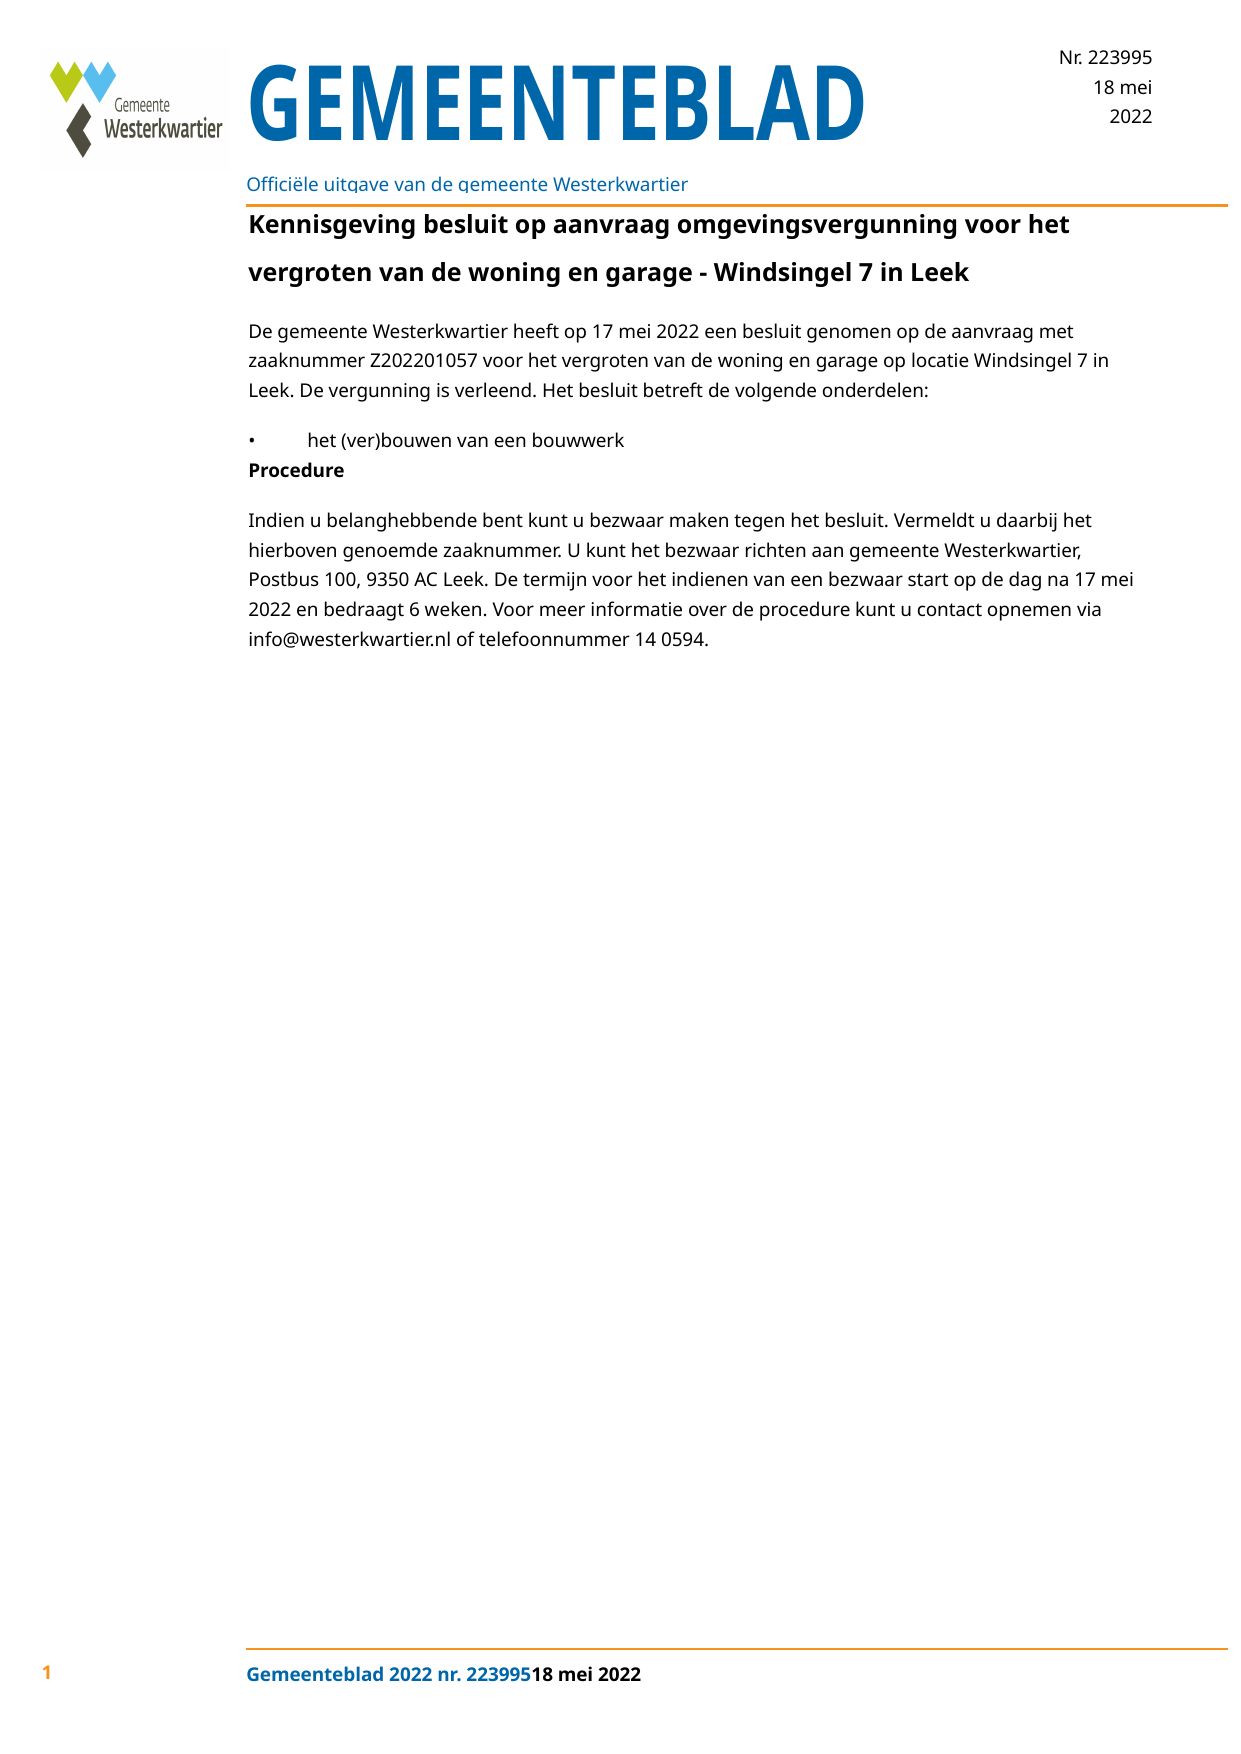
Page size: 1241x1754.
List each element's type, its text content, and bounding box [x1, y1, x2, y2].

text Kennisgeving besluit op aanvraag omgevingsvergunning voor het vergroten van de woning en garage - Windsingel 7 in Leek [248, 207, 1152, 288]
text Indien u belanghebbende bent kunt u bezwaar maken tegen het besluit. Vermeldt u daarbij het hierboven genoemde zaaknummer. U kunt het bezwaar richten aan gemeente Westerkwartier, Postbus 100, 9350 AC Leek. De termijn voor het indienen van een bezwaar start op de dag na 17 mei 2022 en bedraagt 6 weken. Voor meer informatie over de procedure kunt u contact opnemen via info@westerkwartier.nl of telefoonnummer 14 0594. [248, 507, 1152, 652]
list het (ver)bouwen van een bouwwerk [248, 427, 1152, 453]
text Procedure [248, 457, 1152, 483]
text De gemeente Westerkwartier heeft op 17 mei 2022 een besluit genomen op de aanvraag met zaaknummer Z202201057 voor het vergroten van de woning en garage op locatie Windsingel 7 in Leek. De vergunning is verleend. Het besluit betreft de volgende onderdelen: [248, 318, 1152, 403]
picture [41, 47, 231, 172]
